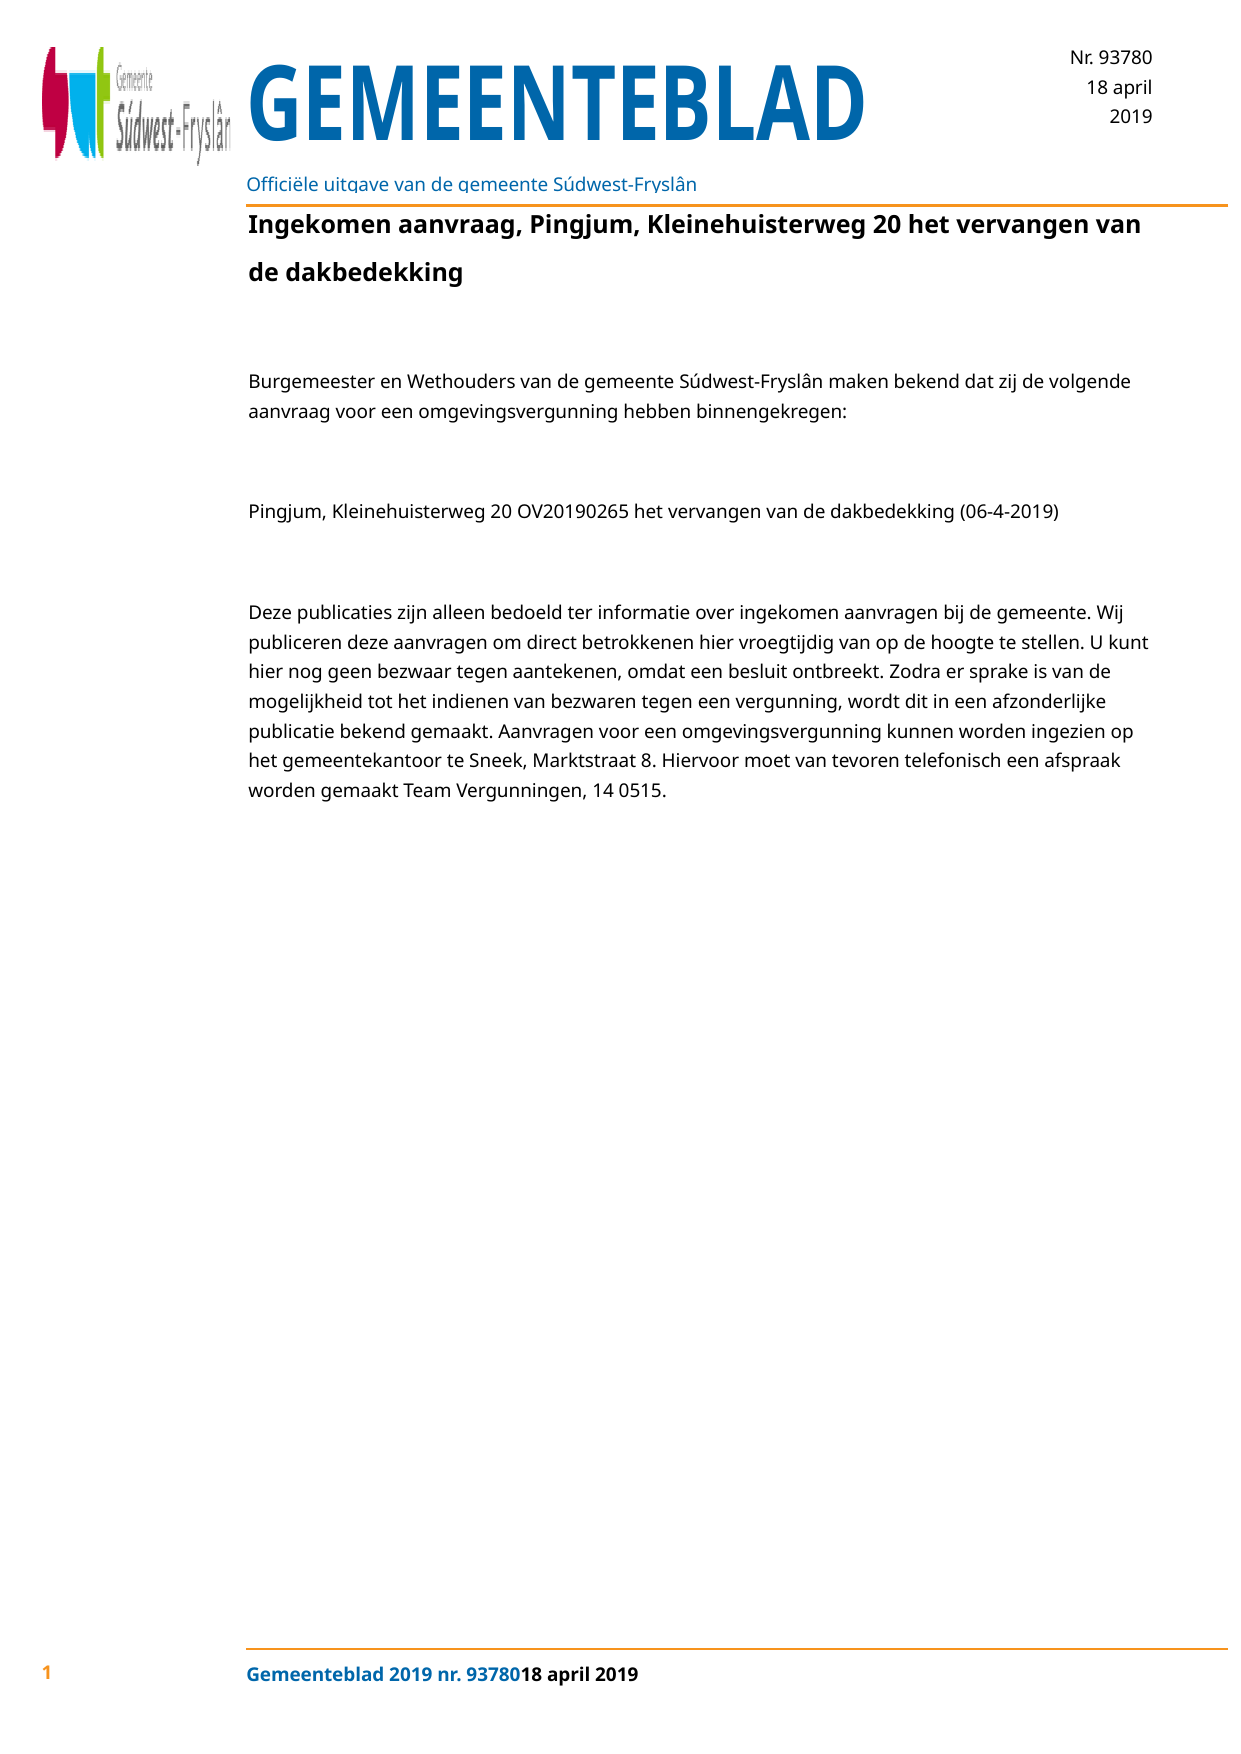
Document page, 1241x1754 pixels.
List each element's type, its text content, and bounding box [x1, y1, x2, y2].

picture [41, 47, 231, 172]
text Ingekomen aanvraag, Pingjum, Kleinehuisterweg 20 het vervangen van de dakbedekking [248, 207, 1152, 288]
text Burgemeester en Wethouders van de gemeente Súdwest-Fryslân maken bekend dat zij de volgende aanvraag voor een omgevingsvergunning hebben binnengekregen: [248, 368, 1152, 424]
text Pingjum, Kleinehuisterweg 20 OV20190265 het vervangen van de dakbedekking (06-4-2019) [248, 499, 1152, 524]
text Deze publicaties zijn alleen bedoeld ter informatie over ingekomen aanvragen bij de gemeente. Wij publiceren deze aanvragen om direct betrokkenen hier vroegtijdig van op de hoogte te stellen. U kunt hier nog geen bezwaar tegen aantekenen, omdat een besluit ontbreekt. Zodra er sprake is van de mogelijkheid tot het indienen van bezwaren tegen een vergunning, wordt dit in een afzonderlijke publicatie bekend gemaakt. Aanvragen voor een omgevingsvergunning kunnen worden ingezien op het gemeentekantoor te Sneek, Marktstraat 8. Hiervoor moet van tevoren telefonisch een afspraak worden gemaakt Team Vergunningen, 14 0515. [248, 599, 1152, 803]
